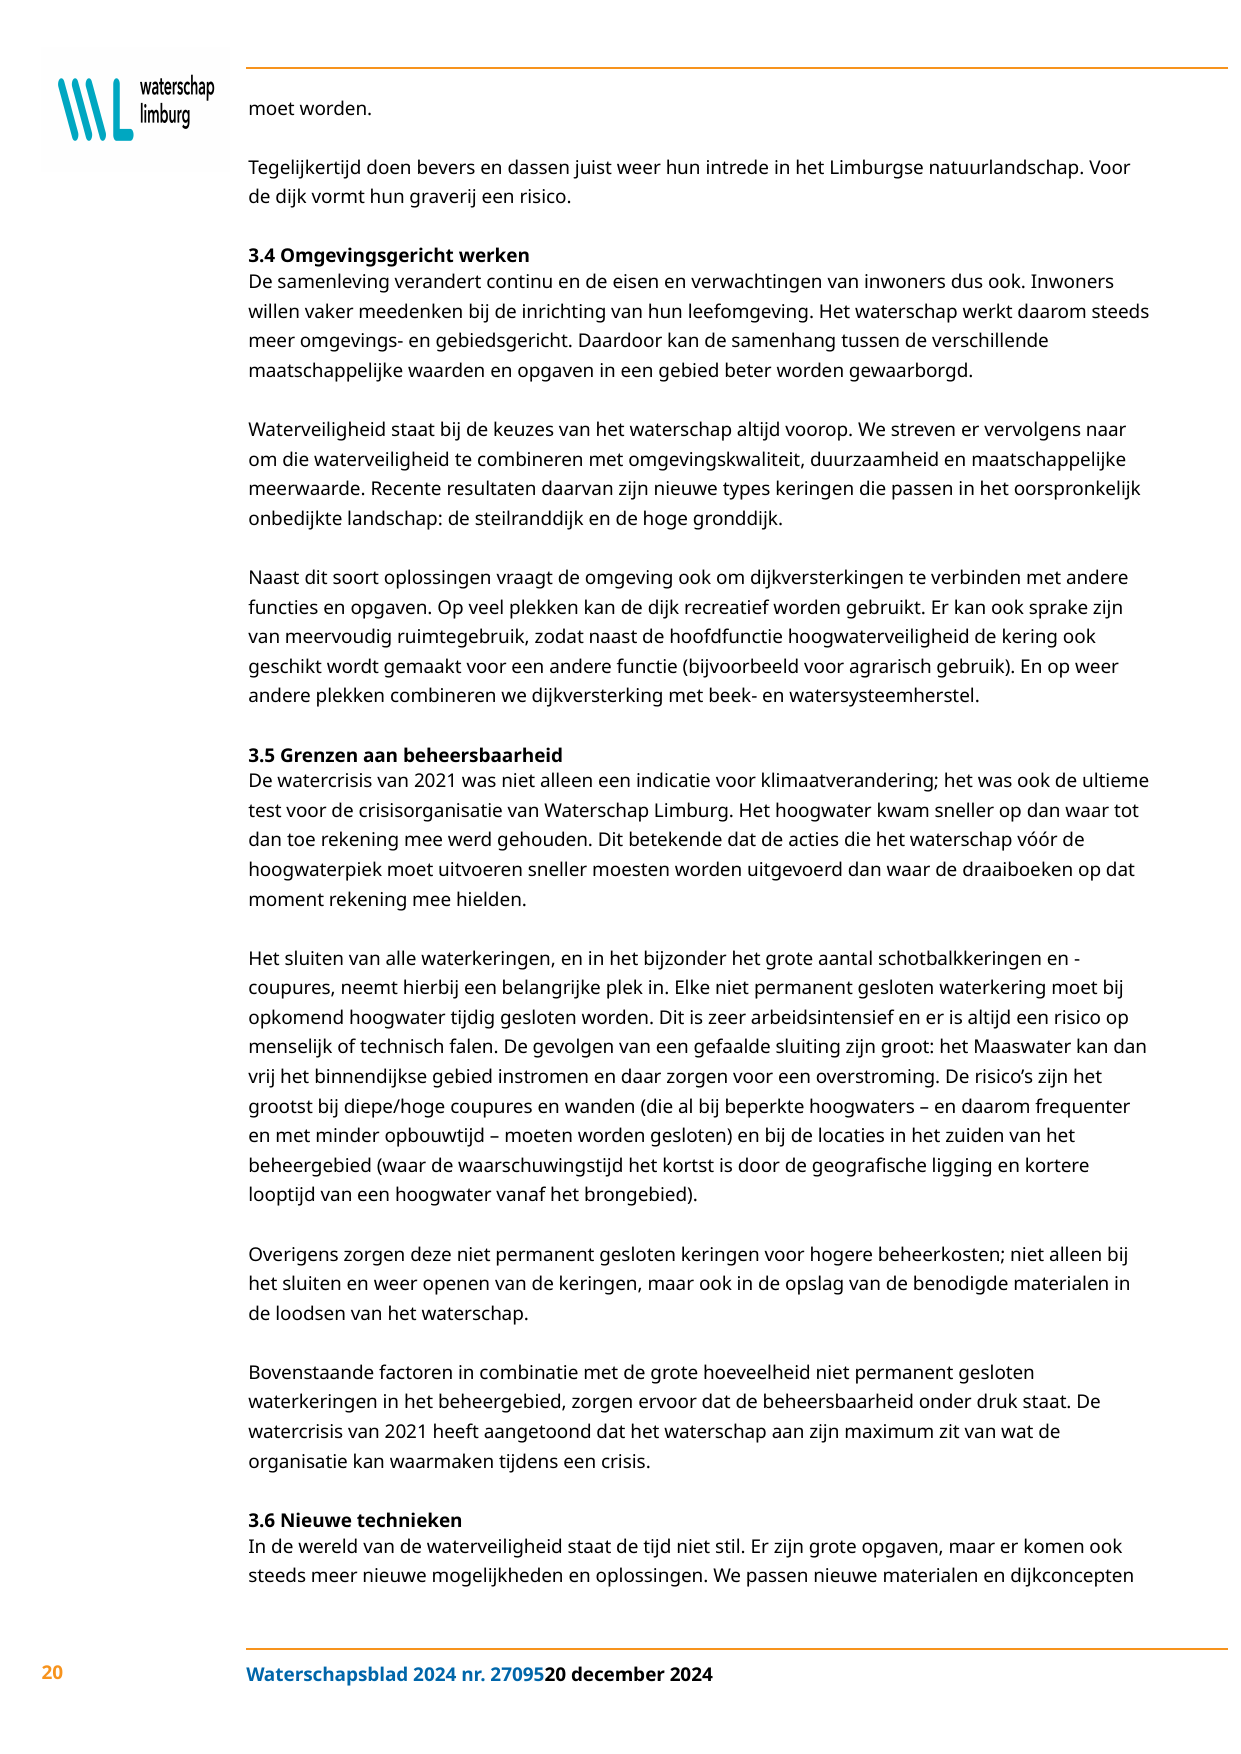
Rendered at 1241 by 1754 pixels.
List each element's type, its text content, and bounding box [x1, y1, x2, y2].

text Naast dit soort oplossingen vraagt de omgeving ook om dijkversterkingen te verbinden met andere functies en opgaven. Op veel plekken kan de dijk recreatief worden gebruikt. Er kan ook sprake zijn van meervoudig ruimtegebruik, zodat naast de hoofdfunctie hoogwaterveiligheid de kering ook geschikt wordt gemaakt voor een andere functie (bijvoorbeeld voor agrarisch gebruik). En op weer andere plekken combineren we dijkversterking met beek- en watersysteemherstel. [248, 564, 1152, 708]
text Tegelijkertijd doen bevers en dassen juist weer hun intrede in het Limburgse natuurlandschap. Voor de dijk vormt hun graverij een risico. [248, 154, 1152, 209]
text moet worden. [248, 95, 1152, 121]
text In de wereld van de waterveiligheid staat de tijd niet stil. Er zijn grote opgaven, maar er komen ook steeds meer nieuwe mogelijkheden en oplossingen. We passen nieuwe materialen en dijkconcepten [248, 1533, 1152, 1588]
text Bovenstaande factoren in combinatie met de grote hoeveelheid niet permanent gesloten waterkeringen in het beheergebied, zorgen ervoor dat de beheersbaarheid onder druk staat. De watercrisis van 2021 heeft aangetoond dat het waterschap aan zijn maximum zit van wat de organisatie kan waarmaken tijdens een crisis. [248, 1359, 1152, 1474]
text 3.6 Nieuwe technieken [248, 1507, 1152, 1533]
text Het sluiten van alle waterkeringen, en in het bijzonder het grote aantal schotbalkkeringen en -coupures, neemt hierbij een belangrijke plek in. Elke niet permanent gesloten waterkering moet bij opkomend hoogwater tijdig gesloten worden. Dit is zeer arbeidsintensief en er is altijd een risico op menselijk of technisch falen. De gevolgen van een gefaalde sluiting zijn groot: het Maaswater kan dan vrij het binnendijkse gebied instromen en daar zorgen voor een overstroming. De risico’s zijn het grootst bij diepe/hoge coupures en wanden (die al bij beperkte hoogwaters – en daarom frequenter en met minder opbouwtijd – moeten worden gesloten) en bij de locaties in het zuiden van het beheergebied (waar de waarschuwingstijd het kortst is door de geografische ligging en kortere looptijd van een hoogwater vanaf het brongebied). [248, 945, 1152, 1207]
text 3.4 Omgevingsgericht werken [248, 243, 1152, 268]
text Overigens zorgen deze niet permanent gesloten keringen voor hogere beheerkosten; niet alleen bij het sluiten en weer openen van de keringen, maar ook in de opslag van de benodigde materialen in de loodsen van het waterschap. [248, 1241, 1152, 1326]
text 3.5 Grenzen aan beheersbaarheid [248, 742, 1152, 767]
text Waterveiligheid staat bij de keuzes van het waterschap altijd voorop. We streven er vervolgens naar om die waterveiligheid te combineren met omgevingskwaliteit, duurzaamheid en maatschappelijke meerwaarde. Recente resultaten daarvan zijn nieuwe types keringen die passen in het oorspronkelijk onbedijkte landschap: de steilranddijk en de hoge gronddijk. [248, 416, 1152, 531]
text De watercrisis van 2021 was niet alleen een indicatie voor klimaatverandering; het was ook de ultieme test voor de crisisorganisatie van Waterschap Limburg. Het hoogwater kwam sneller op dan waar tot dan toe rekening mee werd gehouden. Dit betekende dat de acties die het waterschap vóór de hoogwaterpiek moet uitvoeren sneller moesten worden uitgevoerd dan waar de draaiboeken op dat moment rekening mee hielden. [248, 767, 1152, 912]
picture [41, 47, 231, 172]
text De samenleving verandert continu en de eisen en verwachtingen van inwoners dus ook. Inwoners willen vaker meedenken bij de inrichting van hun leefomgeving. Het waterschap werkt daarom steeds meer omgevings- en gebiedsgericht. Daardoor kan de samenhang tussen de verschillende maatschappelijke waarden en opgaven in een gebied beter worden gewaarborgd. [248, 268, 1152, 383]
